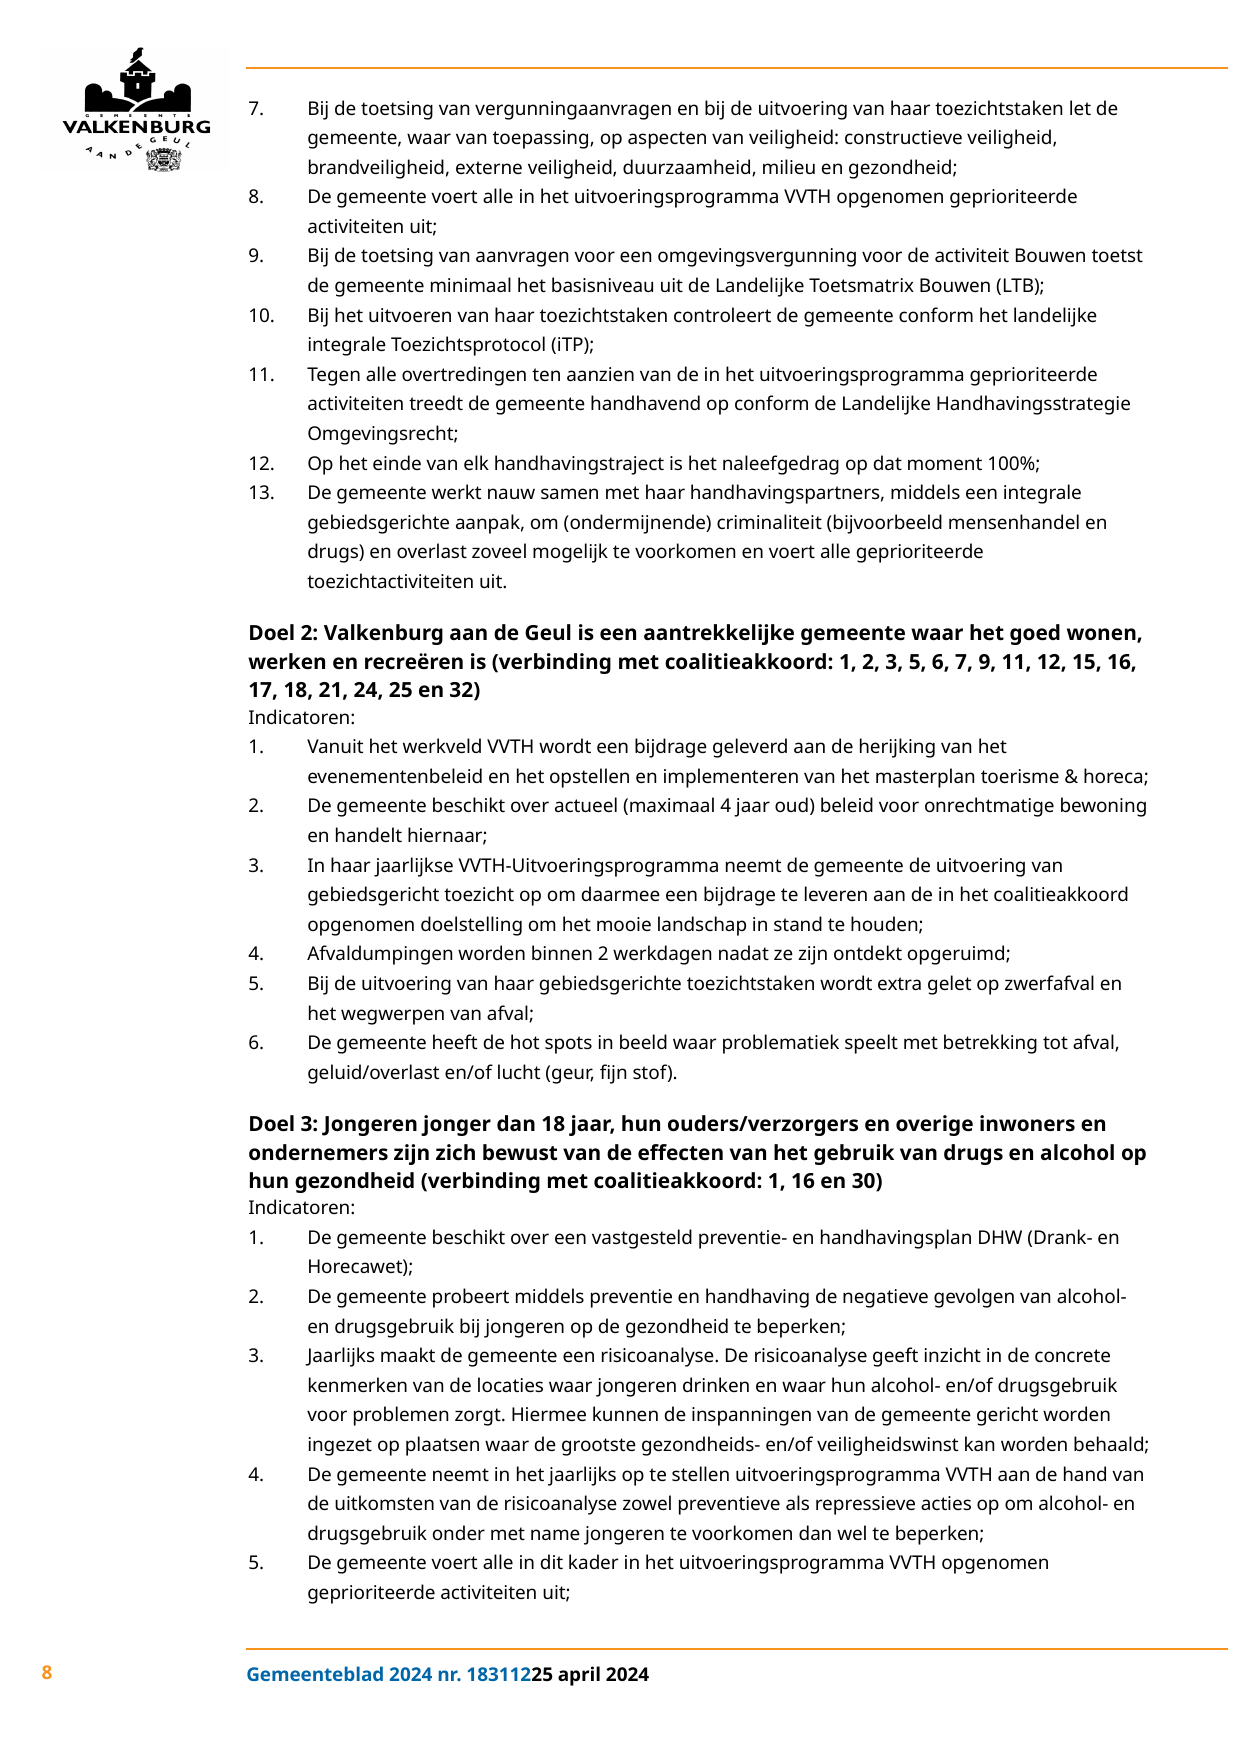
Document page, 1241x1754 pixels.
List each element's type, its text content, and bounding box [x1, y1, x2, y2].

list Jaarlijks maakt de gemeente een risicoanalyse. De risicoanalyse geeft inzicht in de concrete kenmerken van de locaties waar jongeren drinken en waar hun alcohol- en/of drugsgebruik voor problemen zorgt. Hiermee kunnen de inspanningen van de gemeente gericht worden ingezet op plaatsen waar de grootste gezondheids- en/of veiligheidswinst kan worden behaald; [248, 1342, 1152, 1457]
list Bij de toetsing van aanvragen voor een omgevingsvergunning voor de activiteit Bouwen toetst de gemeente minimaal het basisniveau uit de Landelijke Toetsmatrix Bouwen (LTB); [248, 243, 1152, 298]
list De gemeente beschikt over een vastgesteld preventie- en handhavingsplan DHW (Drank- en Horecawet); [248, 1224, 1152, 1279]
list Afvaldumpingen worden binnen 2 werkdagen nadat ze zijn ontdekt opgeruimd; [248, 941, 1152, 966]
list Tegen alle overtredingen ten aanzien van de in het uitvoeringsprogramma geprioriteerde activiteiten treedt de gemeente handhavend op conform de Landelijke Handhavingsstrategie Omgevingsrecht; [248, 361, 1152, 446]
list Op het einde van elk handhavingstraject is het naleefgedrag op dat moment 100%; [248, 450, 1152, 476]
list De gemeente voert alle in het uitvoeringsprogramma VVTH opgenomen geprioriteerde activiteiten uit; [248, 183, 1152, 239]
text Indicatoren: [248, 1194, 1152, 1220]
list De gemeente werkt nauw samen met haar handhavingspartners, middels een integrale gebiedsgerichte aanpak, om (ondermijnende) criminaliteit (bijvoorbeeld mensenhandel en drugs) en overlast zoveel mogelijk te voorkomen en voert alle geprioriteerde toezichtactiviteiten uit. [248, 479, 1152, 594]
list De gemeente voert alle in dit kader in het uitvoeringsprogramma VVTH opgenomen geprioriteerde activiteiten uit; [248, 1549, 1152, 1605]
list De gemeente neemt in het jaarlijks op te stellen uitvoeringsprogramma VVTH aan de hand van de uitkomsten van de risicoanalyse zowel preventieve als repressieve acties op om alcohol- en drugsgebruik onder met name jongeren te voorkomen dan wel te beperken; [248, 1461, 1152, 1546]
list De gemeente beschikt over actueel (maximaal 4 jaar oud) beleid voor onrechtmatige bewoning en handelt hiernaar; [248, 793, 1152, 848]
list Bij het uitvoeren van haar toezichtstaken controleert de gemeente conform het landelijke integrale Toezichtsprotocol (iTP); [248, 302, 1152, 357]
list Bij de uitvoering van haar gebiedsgerichte toezichtstaken wordt extra gelet op zwerfafval en het wegwerpen van afval; [248, 970, 1152, 1025]
text Doel 2: Valkenburg aan de Geul is een aantrekkelijke gemeente waar het goed wonen, werken en recreëren is (verbinding met coalitieakkoord: 1, 2, 3, 5, 6, 7, 9, 11, 12, 15, 16, 17, 18, 21, 24, 25 en 32) [248, 618, 1152, 704]
picture [41, 47, 231, 172]
text Doel 3: Jongeren jonger dan 18 jaar, hun ouders/verzorgers en overige inwoners en ondernemers zijn zich bewust van de effecten van het gebruik van drugs en alcohol op hun gezondheid (verbinding met coalitieakkoord: 1, 16 en 30) [248, 1109, 1152, 1194]
list Vanuit het werkveld VVTH wordt een bijdrage geleverd aan de herijking van het evenementenbeleid en het opstellen en implementeren van het masterplan toerisme & horeca; [248, 733, 1152, 789]
list De gemeente heeft de hot spots in beeld waar problematiek speelt met betrekking tot afval, geluid/overlast en/of lucht (geur, fijn stof). [248, 1029, 1152, 1084]
list De gemeente probeert middels preventie en handhaving de negatieve gevolgen van alcohol- en drugsgebruik bij jongeren op de gezondheid te beperken; [248, 1283, 1152, 1339]
list Bij de toetsing van vergunningaanvragen en bij de uitvoering van haar toezichtstaken let de gemeente, waar van toepassing, op aspecten van veiligheid: constructieve veiligheid, brandveiligheid, externe veiligheid, duurzaamheid, milieu en gezondheid; [248, 95, 1152, 180]
list In haar jaarlijkse VVTH-Uitvoeringsprogramma neemt de gemeente de uitvoering van gebiedsgericht toezicht op om daarmee een bijdrage te leveren aan de in het coalitieakkoord opgenomen doelstelling om het mooie landschap in stand te houden; [248, 852, 1152, 937]
text Indicatoren: [248, 704, 1152, 729]
